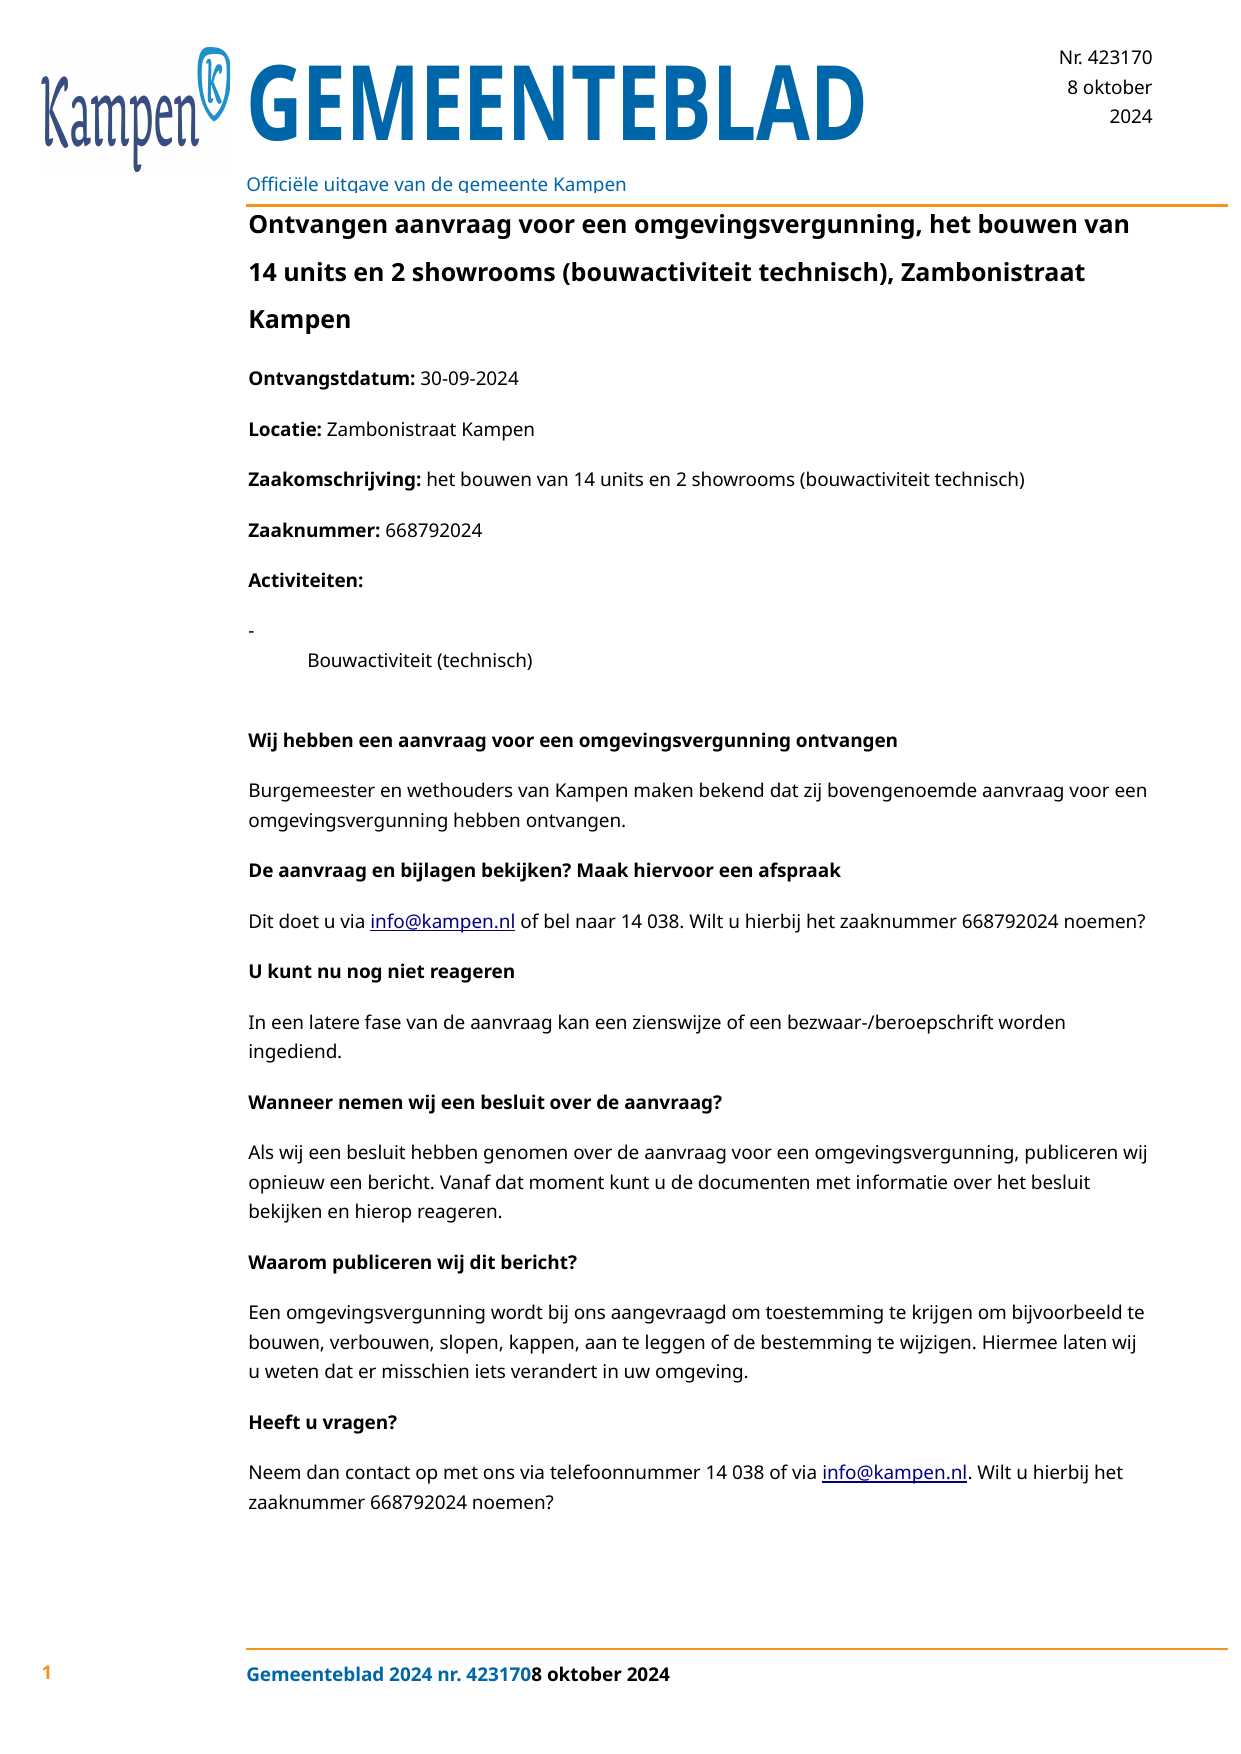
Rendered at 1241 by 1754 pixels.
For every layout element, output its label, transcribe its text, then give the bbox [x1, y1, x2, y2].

text Ontvangstdatum: 30-09-2024 [248, 366, 1152, 391]
text Ontvangen aanvraag voor een omgevingsvergunning, het bouwen van 14 units en 2 showrooms (bouwactiviteit technisch), Zambonistraat Kampen [248, 207, 1152, 336]
text Wanneer nemen wij een besluit over de aanvraag? [248, 1089, 1152, 1114]
list Bouwactiviteit (technisch) [248, 647, 1152, 673]
text Als wij een besluit hebben genomen over de aanvraag voor een omgevingsvergunning, publiceren wij opnieuw een bericht. Vanaf dat moment kunt u de documenten met informatie over het besluit bekijken en hierop reageren. [248, 1139, 1152, 1224]
text In een latere fase van de aanvraag kan een zienswijze of een bezwaar-/beroepschrift worden ingediend. [248, 1009, 1152, 1064]
text Burgemeester en wethouders van Kampen maken bekend dat zij bovengenoemde aanvraag voor een omgevingsvergunning hebben ontvangen. [248, 778, 1152, 833]
text Dit doet u via info@kampen.nl of bel naar 14 038. Wilt u hierbij het zaaknummer 668792024 noemen? [248, 908, 1152, 934]
text Een omgevingsvergunning wordt bij ons aangevraagd om toestemming te krijgen om bijvoorbeeld te bouwen, verbouwen, slopen, kappen, aan te leggen of de bestemming te wijzigen. Hiermee laten wij u weten dat er misschien iets verandert in uw omgeving. [248, 1299, 1152, 1384]
text Neem dan contact op met ons via telefoonnummer 14 038 of via info@kampen.nl. Wilt u hierbij het zaaknummer 668792024 noemen? [248, 1459, 1152, 1514]
text Zaakomschrijving: het bouwen van 14 units en 2 showrooms (bouwactiviteit technisch) [248, 466, 1152, 492]
text Zaaknummer: 668792024 [248, 517, 1152, 542]
text De aanvraag en bijlagen bekijken? Maak hiervoor een afspraak [248, 858, 1152, 883]
text Heeft u vragen? [248, 1409, 1152, 1434]
text Waarom publiceren wij dit bericht? [248, 1249, 1152, 1274]
text U kunt nu nog niet reageren [248, 958, 1152, 984]
picture [41, 47, 231, 172]
text Activiteiten: [248, 567, 1152, 593]
text Wij hebben een aanvraag voor een omgevingsvergunning ontvangen [248, 727, 1152, 753]
text Locatie: Zambonistraat Kampen [248, 416, 1152, 442]
